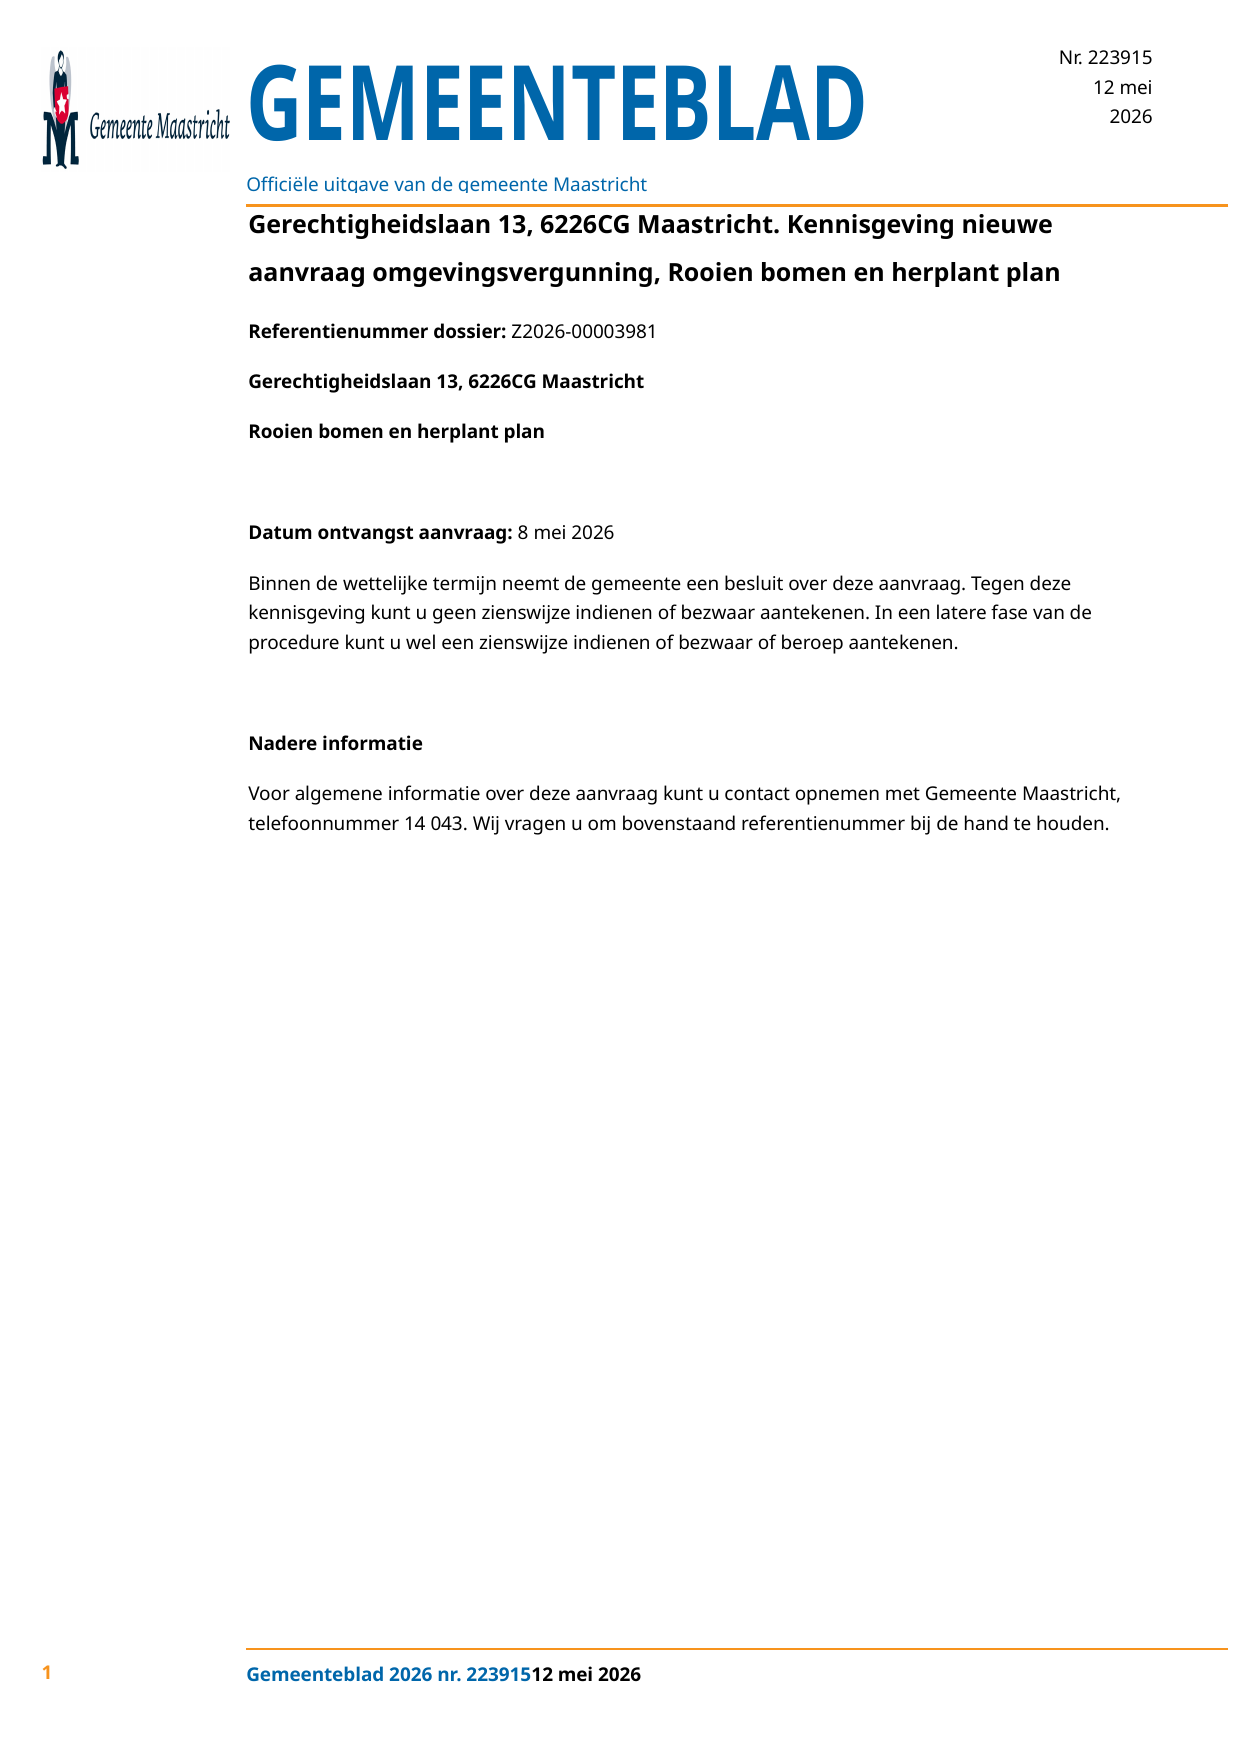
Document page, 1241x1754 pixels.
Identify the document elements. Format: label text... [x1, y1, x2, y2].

text Gerechtigheidslaan 13, 6226CG Maastricht. Kennisgeving nieuwe aanvraag omgevingsvergunning, Rooien bomen en herplant plan [248, 207, 1152, 288]
text Referentienummer dossier: Z2026-00003981 [248, 318, 1152, 344]
text Nadere informatie [248, 730, 1152, 756]
picture [41, 47, 231, 172]
text Binnen de wettelijke termijn neemt de gemeente een besluit over deze aanvraag. Tegen deze kennisgeving kunt u geen zienswijze indienen of bezwaar aantekenen. In een latere fase van de procedure kunt u wel een zienswijze indienen of bezwaar of beroep aantekenen. [248, 570, 1152, 655]
text Gerechtigheidslaan 13, 6226CG Maastricht [248, 368, 1152, 394]
text Datum ontvangst aanvraag: 8 mei 2026 [248, 519, 1152, 545]
text Voor algemene informatie over deze aanvraag kunt u contact opnemen met Gemeente Maastricht, telefoonnummer 14 043. Wij vragen u om bovenstaand referentienummer bij de hand te houden. [248, 780, 1152, 836]
text Rooien bomen en herplant plan [248, 419, 1152, 444]
